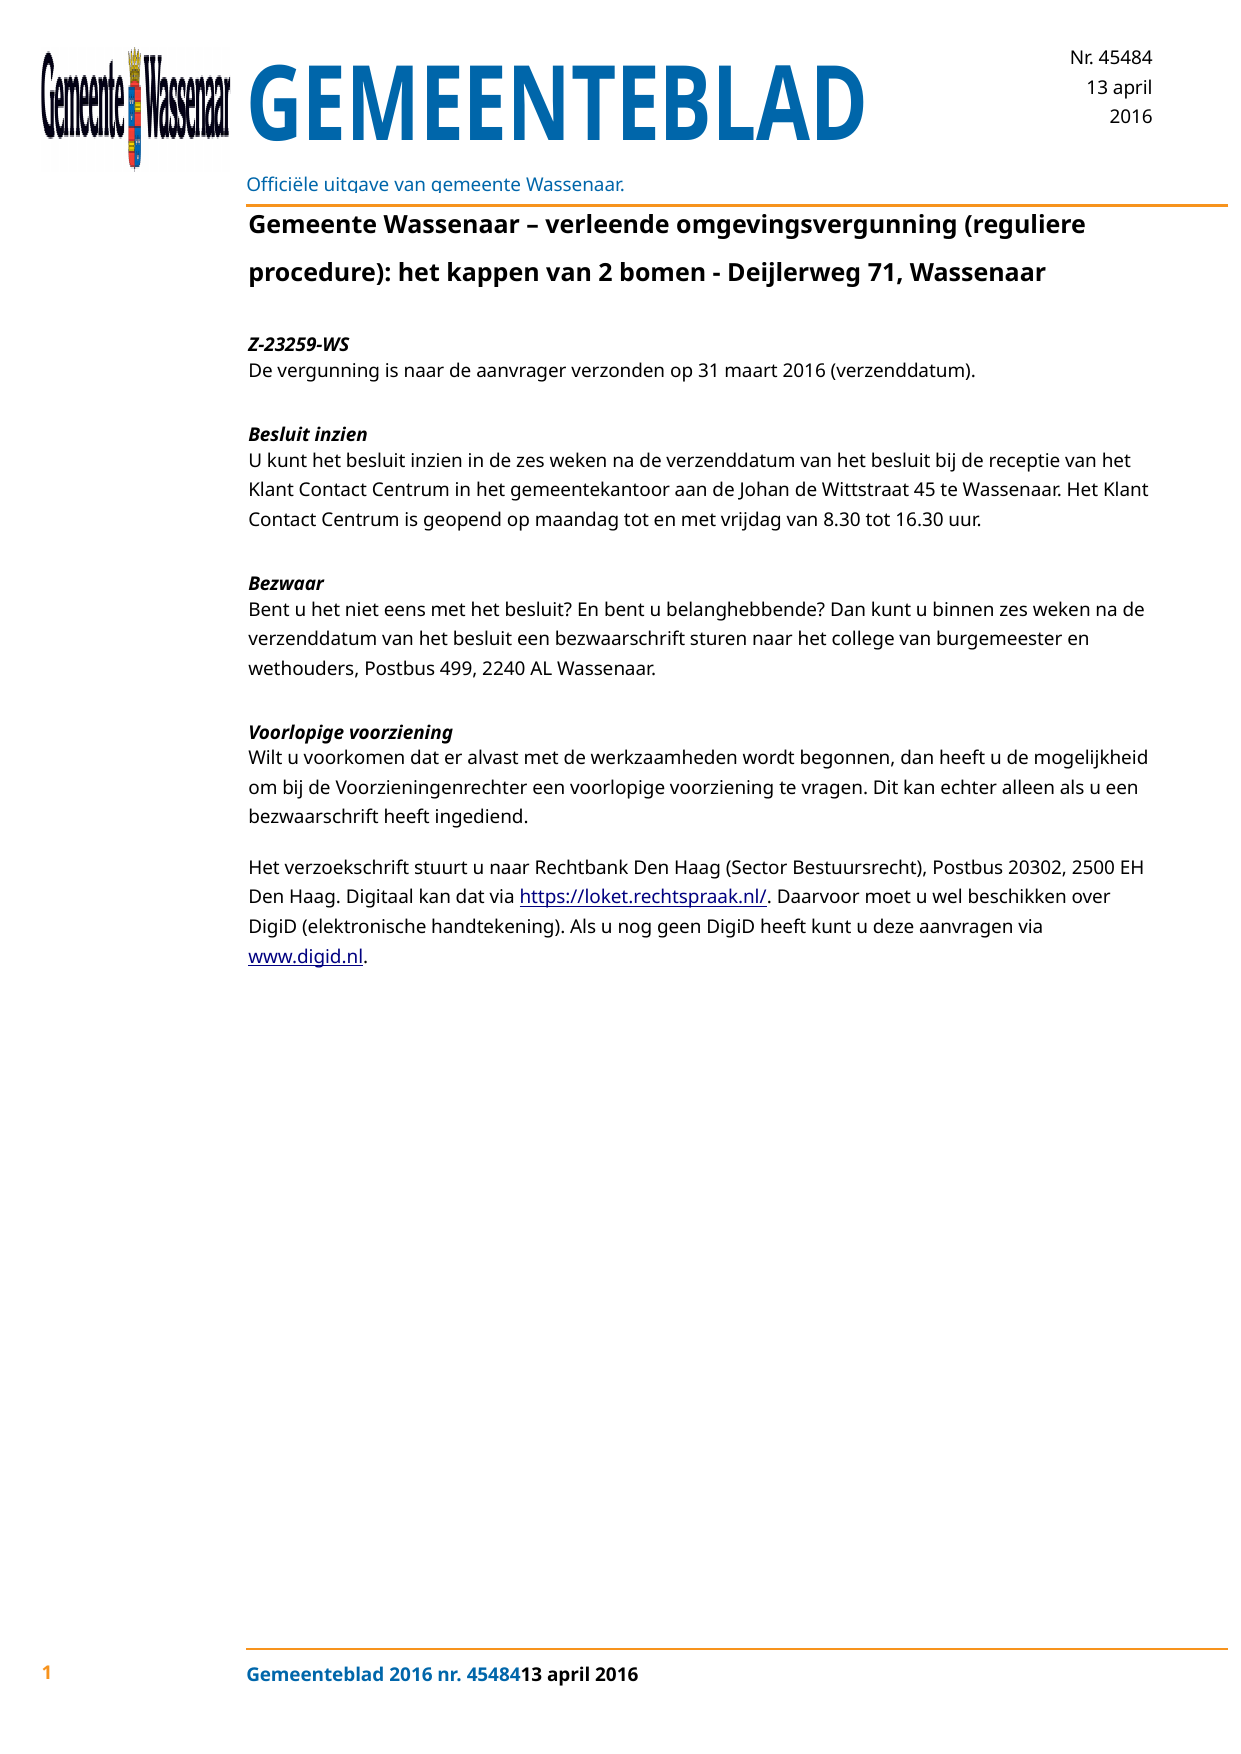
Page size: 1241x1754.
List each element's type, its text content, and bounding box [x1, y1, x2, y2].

text Z-23259-WS [248, 331, 1152, 357]
text Het verzoekschrift stuurt u naar Rechtbank Den Haag (Sector Bestuursrecht), Postbus 20302, 2500 EH Den Haag. Digitaal kan dat via https://loket.rechtspraak.nl/. Daarvoor moet u wel beschikken over DigiD (elektronische handtekening). Als u nog geen DigiD heeft kunt u deze aanvragen via www.digid.nl. [248, 854, 1152, 969]
text Wilt u voorkomen dat er alvast met de werkzaamheden wordt begonnen, dan heeft u de mogelijkheid om bij de Voorzieningenrechter een voorlopige voorziening te vragen. Dit kan echter alleen als u een bezwaarschrift heeft ingediend. [248, 744, 1152, 829]
picture [41, 47, 231, 172]
text Bezwaar [248, 570, 1152, 596]
text Bent u het niet eens met het besluit? En bent u belanghebbende? Dan kunt u binnen zes weken na de verzenddatum van het besluit een bezwaarschrift sturen naar het college van burgemeester en wethouders, Postbus 499, 2240 AL Wassenaar. [248, 596, 1152, 681]
text Voorlopige voorziening [248, 719, 1152, 744]
text Gemeente Wassenaar – verleende omgevingsvergunning (reguliere procedure): het kappen van 2 bomen - Deijlerweg 71, Wassenaar [248, 207, 1152, 288]
text U kunt het besluit inzien in de zes weken na de verzenddatum van het besluit bij de receptie van het Klant Contact Centrum in het gemeentekantoor aan de Johan de Wittstraat 45 te Wassenaar. Het Klant Contact Centrum is geopend op maandag tot en met vrijdag van 8.30 tot 16.30 uur. [248, 447, 1152, 532]
text Besluit inzien [248, 421, 1152, 447]
text De vergunning is naar de aanvrager verzonden op 31 maart 2016 (verzenddatum). [248, 357, 1152, 383]
